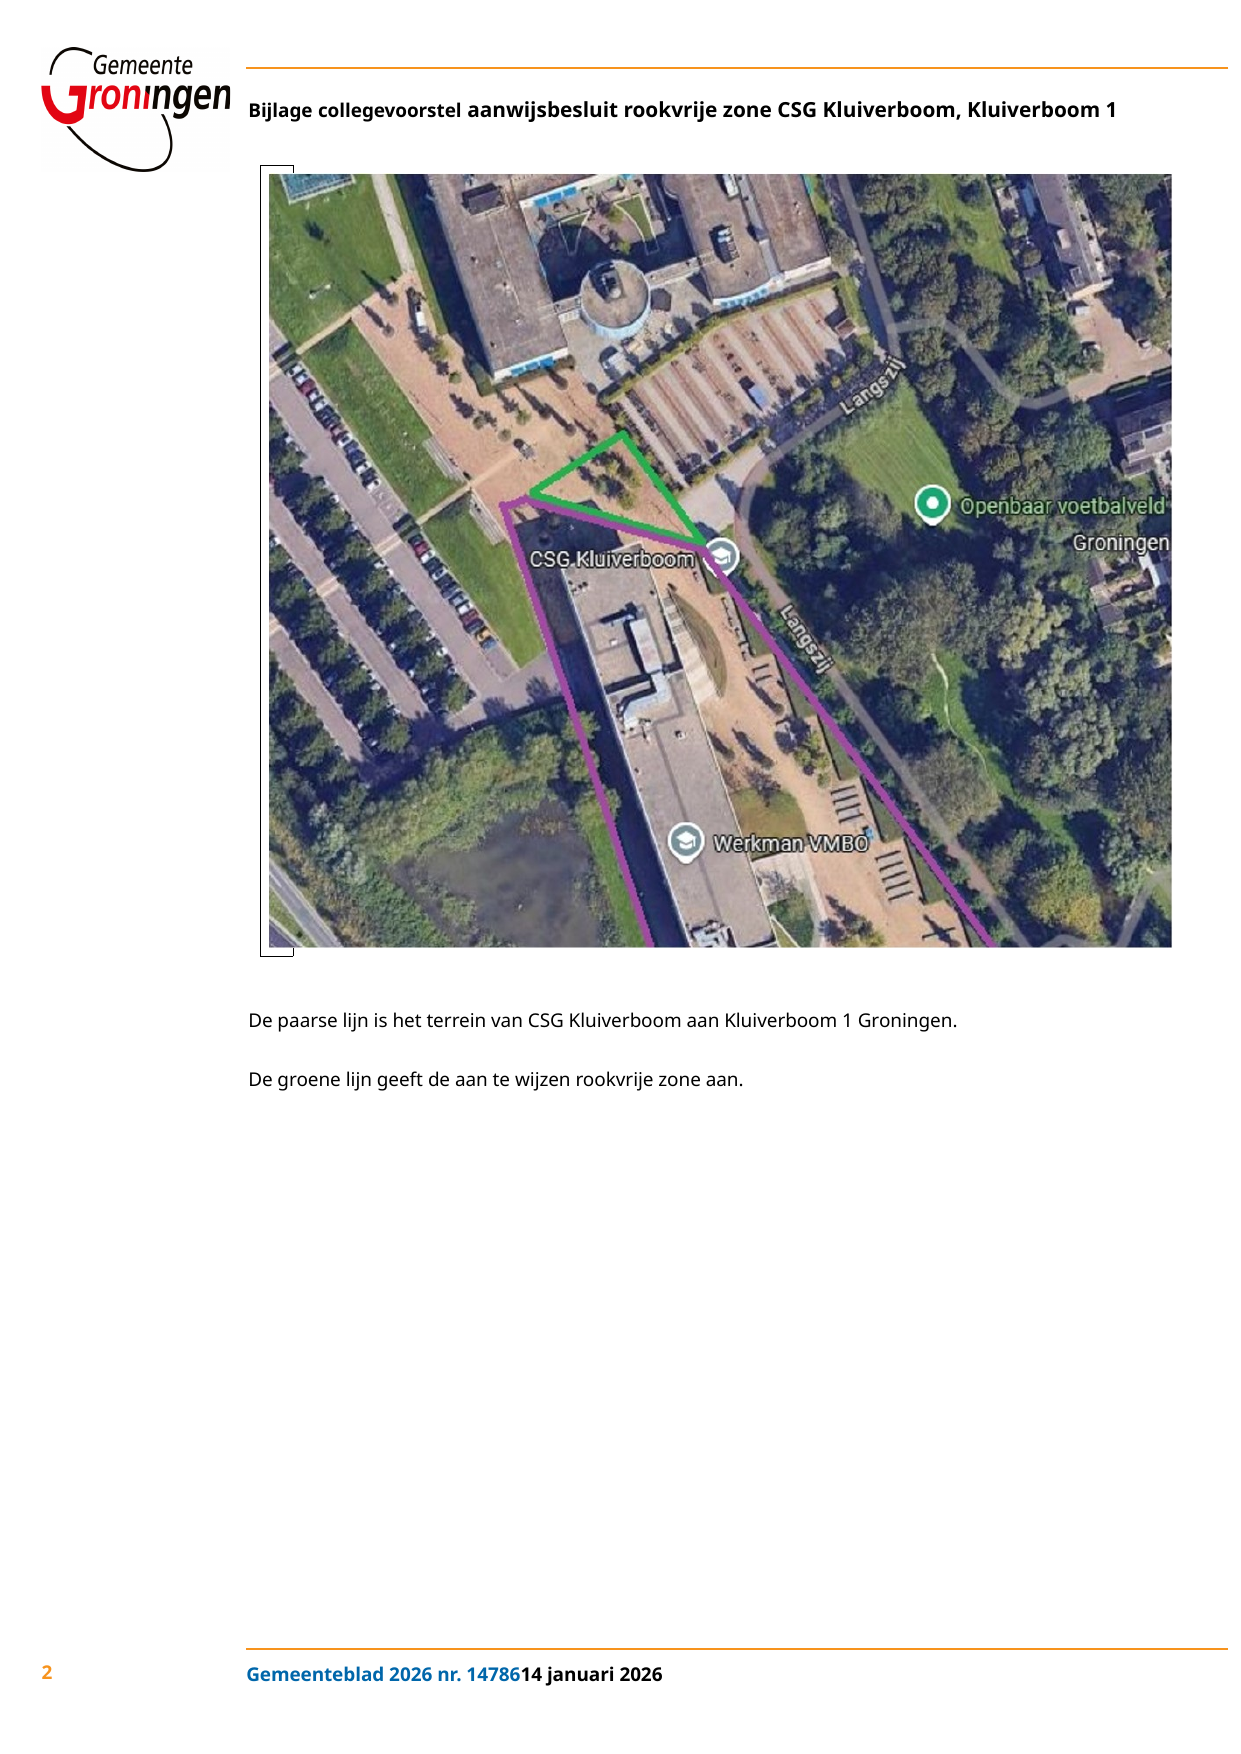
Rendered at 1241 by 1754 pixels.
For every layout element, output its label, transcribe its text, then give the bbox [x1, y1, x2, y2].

text De groene lijn geeft de aan te wijzen rookvrije zone aan. [248, 1066, 1152, 1092]
text Bijlage collegevoorstel aanwijsbesluit rookvrije zone CSG Kluiverboom, Kluiverboom 1 [248, 95, 1152, 123]
picture [268, 173, 1173, 948]
picture [41, 47, 231, 172]
text De paarse lijn is het terrein van CSG Kluiverboom aan Kluiverboom 1 Groningen. [248, 1007, 1152, 1033]
